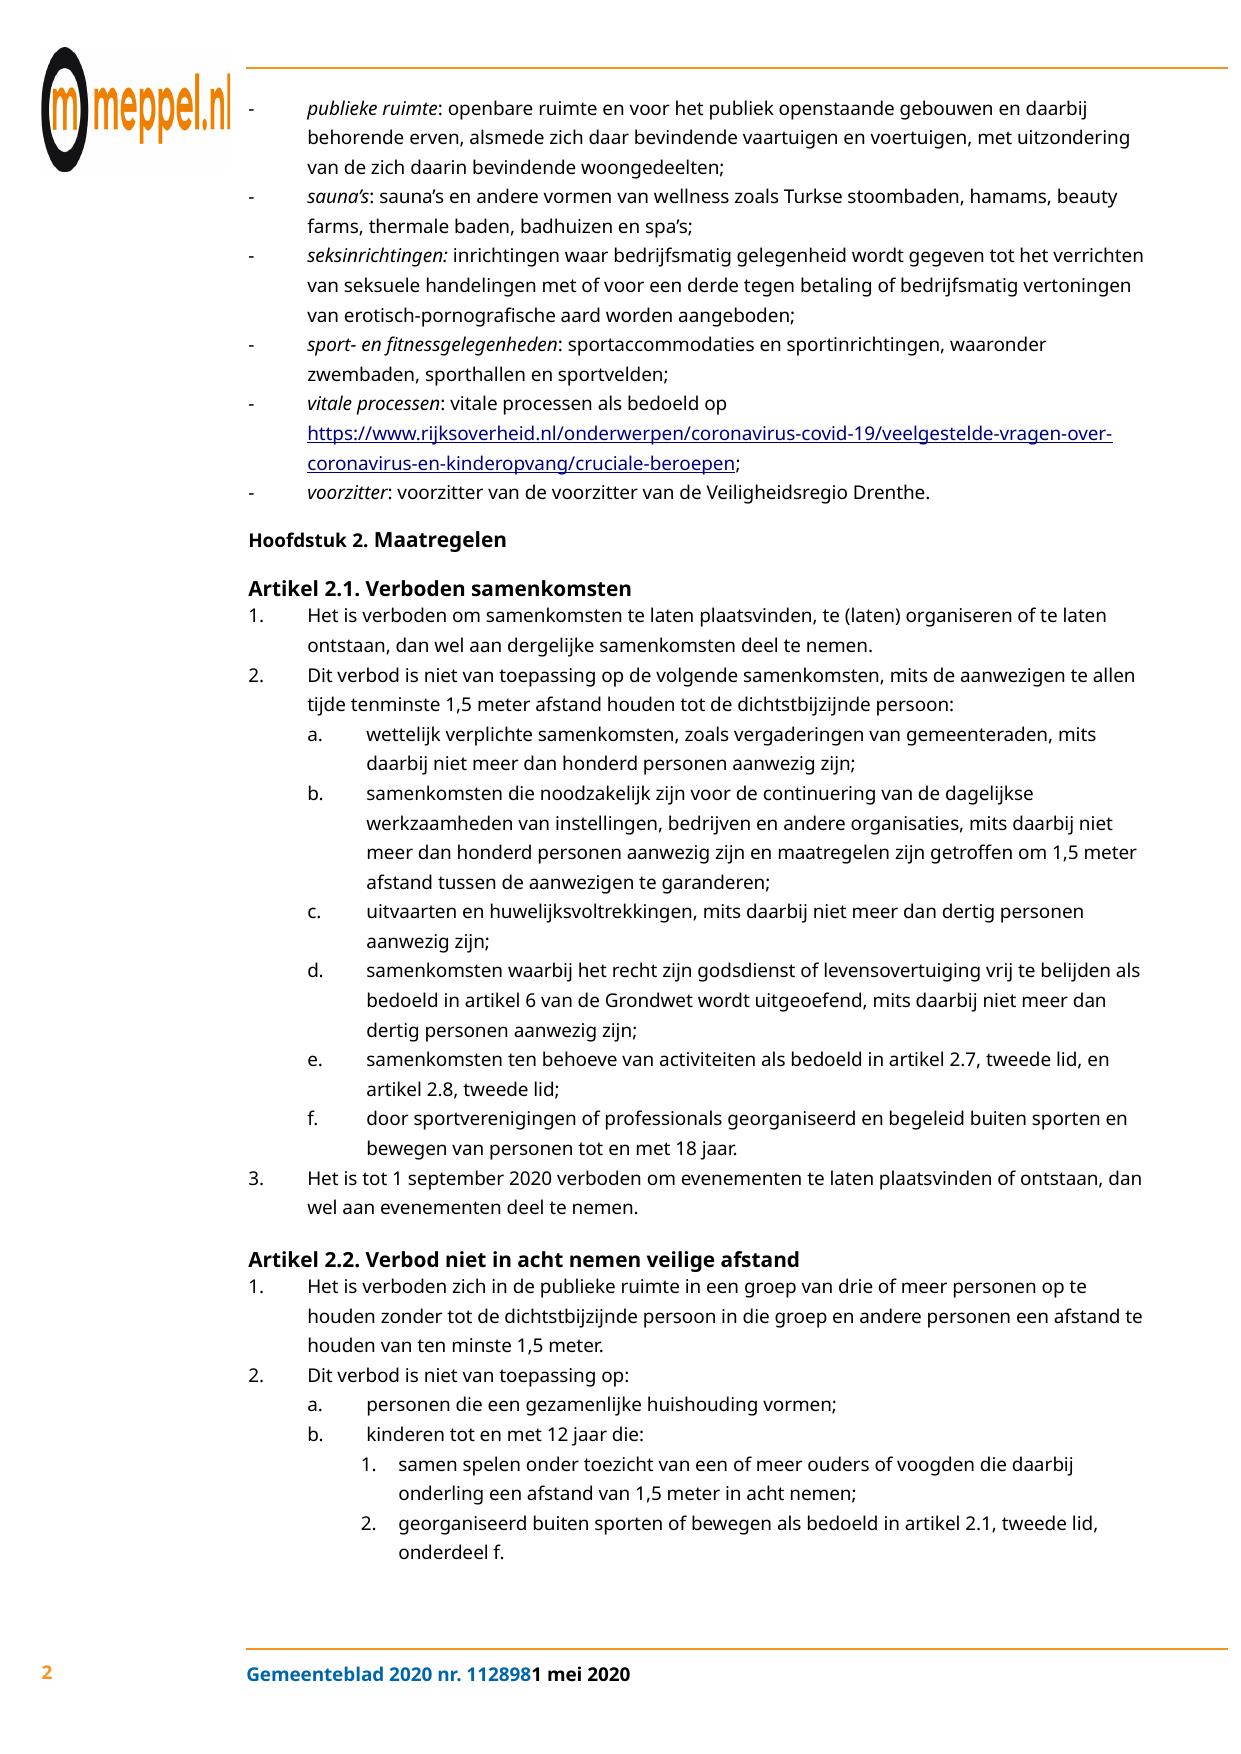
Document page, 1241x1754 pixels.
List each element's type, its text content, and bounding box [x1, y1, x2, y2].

list Dit verbod is niet van toepassing op de volgende samenkomsten, mits de aanwezigen te allen tijde tenminste 1,5 meter afstand houden tot de dichtstbijzijnde persoon: [248, 662, 1152, 717]
list vitale processen: vitale processen als bedoeld op https://www.rijksoverheid.nl/onderwerpen/coronavirus-covid-19/veelgestelde-vragen-over-coronavirus-en-kinderopvang/cruciale-beroepen; [248, 391, 1152, 476]
list samen spelen onder toezicht van een of meer ouders of voogden die daarbij onderling een afstand van 1,5 meter in acht nemen; [361, 1451, 1152, 1506]
list kinderen tot en met 12 jaar die: [307, 1421, 1152, 1447]
list wettelijk verplichte samenkomsten, zoals vergaderingen van gemeenteraden, mits daarbij niet meer dan honderd personen aanwezig zijn; [307, 721, 1152, 776]
text Hoofdstuk 2. Maatregelen [248, 525, 1152, 553]
list uitvaarten en huwelijksvoltrekkingen, mits daarbij niet meer dan dertig personen aanwezig zijn; [307, 898, 1152, 954]
list samenkomsten waarbij het recht zijn godsdienst of levensovertuiging vrij te belijden als bedoeld in artikel 6 van de Grondwet wordt uitgeoefend, mits daarbij niet meer dan dertig personen aanwezig zijn; [307, 958, 1152, 1043]
list voorzitter: voorzitter van de voorzitter van de Veiligheidsregio Drenthe. [248, 479, 1152, 505]
list sport- en fitnessgelegenheden: sportaccommodaties en sportinrichtingen, waaronder zwembaden, sporthallen en sportvelden; [248, 331, 1152, 387]
list seksinrichtingen: inrichtingen waar bedrijfsmatig gelegenheid wordt gegeven tot het verrichten van seksuele handelingen met of voor een derde tegen betaling of bedrijfsmatig vertoningen van erotisch-pornografische aard worden aangeboden; [248, 243, 1152, 328]
list Het is tot 1 september 2020 verboden om evenementen te laten plaatsvinden of ontstaan, dan wel aan evenementen deel te nemen. [248, 1165, 1152, 1220]
list door sportverenigingen of professionals georganiseerd en begeleid buiten sporten en bewegen van personen tot en met 18 jaar. [307, 1106, 1152, 1161]
text Artikel 2.1. Verboden samenkomsten [248, 574, 1152, 603]
list publieke ruimte: openbare ruimte en voor het publiek openstaande gebouwen en daarbij behorende erven, alsmede zich daar bevindende vaartuigen en voertuigen, met uitzondering van de zich daarin bevindende woongedeelten; [248, 95, 1152, 180]
list samenkomsten ten behoeve van activiteiten als bedoeld in artikel 2.7, tweede lid, en artikel 2.8, tweede lid; [307, 1046, 1152, 1102]
list personen die een gezamenlijke huishouding vormen; [307, 1392, 1152, 1417]
list samenkomsten die noodzakelijk zijn voor de continuering van de dagelijkse werkzaamheden van instellingen, bedrijven en andere organisaties, mits daarbij niet meer dan honderd personen aanwezig zijn en maatregelen zijn getroffen om 1,5 meter afstand tussen de aanwezigen te garanderen; [307, 780, 1152, 895]
list sauna’s: sauna’s en andere vormen van wellness zoals Turkse stoombaden, hamams, beauty farms, thermale baden, badhuizen en spa’s; [248, 183, 1152, 239]
list Het is verboden zich in de publieke ruimte in een groep van drie of meer personen op te houden zonder tot de dichtstbijzijnde persoon in die groep en andere personen een afstand te houden van ten minste 1,5 meter. [248, 1273, 1152, 1358]
list Dit verbod is niet van toepassing op: [248, 1362, 1152, 1388]
picture [41, 47, 231, 172]
list Het is verboden om samenkomsten te laten plaatsvinden, te (laten) organiseren of te laten ontstaan, dan wel aan dergelijke samenkomsten deel te nemen. [248, 603, 1152, 658]
list georganiseerd buiten sporten of bewegen als bedoeld in artikel 2.1, tweede lid, onderdeel f. [361, 1510, 1152, 1565]
text Artikel 2.2. Verbod niet in acht nemen veilige afstand [248, 1245, 1152, 1273]
